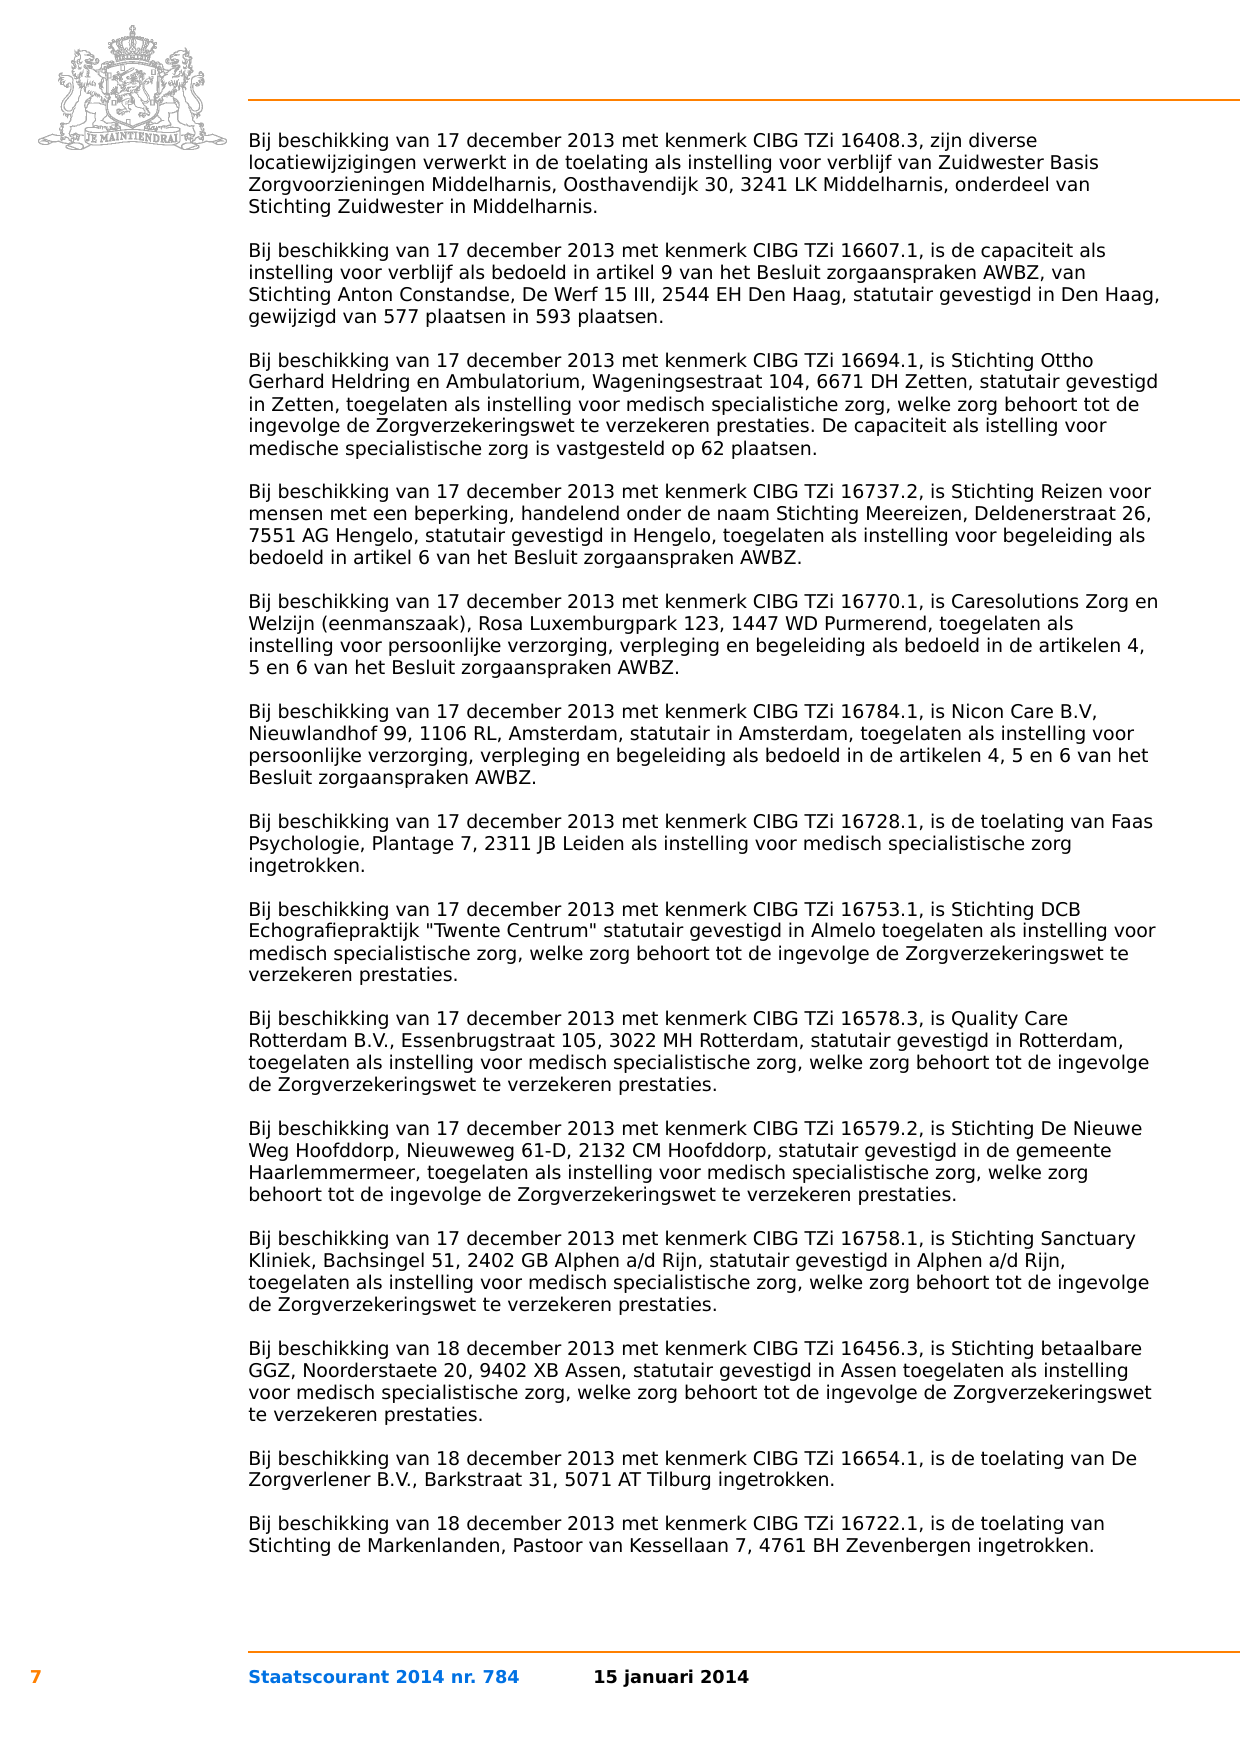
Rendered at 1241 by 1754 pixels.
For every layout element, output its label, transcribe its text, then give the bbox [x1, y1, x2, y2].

text Bij beschikking van 18 december 2013 met kenmerk CIBG TZi 16456.3, is Stichting betaalbare GGZ, Noorderstaete 20, 9402 XB Assen, statutair gevestigd in Assen toegelaten als instelling voor medisch specialistische zorg, welke zorg behoort tot de ingevolge de Zorgverzekeringswet te verzekeren prestaties. [248, 1338, 1163, 1426]
text Bij beschikking van 18 december 2013 met kenmerk CIBG TZi 16722.1, is de toelating van Stichting de Markenlanden, Pastoor van Kessellaan 7, 4761 BH Zevenbergen ingetrokken. [248, 1513, 1163, 1557]
text Bij beschikking van 17 december 2013 met kenmerk CIBG TZi 16408.3, zijn diverse locatiewijzigingen verwerkt in de toelating als instelling voor verblijf van Zuidwester Basis Zorgvoorzieningen Middelharnis, Oosthavendijk 30, 3241 LK Middelharnis, onderdeel van Stichting Zuidwester in Middelharnis. [248, 130, 1163, 218]
picture [38, 25, 227, 150]
text Bij beschikking van 17 december 2013 met kenmerk CIBG TZi 16758.1, is Stichting Sanctuary Kliniek, Bachsingel 51, 2402 GB Alphen a/d Rijn, statutair gevestigd in Alphen a/d Rijn, toegelaten als instelling voor medisch specialistische zorg, welke zorg behoort tot de ingevolge de Zorgverzekeringswet te verzekeren prestaties. [248, 1228, 1163, 1316]
text Bij beschikking van 17 december 2013 met kenmerk CIBG TZi 16753.1, is Stichting DCB Echografiepraktijk "Twente Centrum" statutair gevestigd in Almelo toegelaten als instelling voor medisch specialistische zorg, welke zorg behoort tot de ingevolge de Zorgverzekeringswet te verzekeren prestaties. [248, 898, 1163, 986]
text Bij beschikking van 17 december 2013 met kenmerk CIBG TZi 16737.2, is Stichting Reizen voor mensen met een beperking, handelend onder de naam Stichting Meereizen, Deldenerstraat 26, 7551 AG Hengelo, statutair gevestigd in Hengelo, toegelaten als instelling voor begeleiding als bedoeld in artikel 6 van het Besluit zorgaanspraken AWBZ. [248, 481, 1163, 569]
text Bij beschikking van 18 december 2013 met kenmerk CIBG TZi 16654.1, is de toelating van De Zorgverlener B.V., Barkstraat 31, 5071 AT Tilburg ingetrokken. [248, 1447, 1163, 1491]
text Bij beschikking van 17 december 2013 met kenmerk CIBG TZi 16770.1, is Caresolutions Zorg en Welzijn (eenmanszaak), Rosa Luxemburgpark 123, 1447 WD Purmerend, toegelaten als instelling voor persoonlijke verzorging, verpleging en begeleiding als bedoeld in de artikelen 4, 5 en 6 van het Besluit zorgaanspraken AWBZ. [248, 591, 1163, 679]
text Bij beschikking van 17 december 2013 met kenmerk CIBG TZi 16607.1, is de capaciteit als instelling voor verblijf als bedoeld in artikel 9 van het Besluit zorgaanspraken AWBZ, van Stichting Anton Constandse, De Werf 15 III, 2544 EH Den Haag, statutair gevestigd in Den Haag, gewijzigd van 577 plaatsen in 593 plaatsen. [248, 240, 1163, 328]
text Bij beschikking van 17 december 2013 met kenmerk CIBG TZi 16784.1, is Nicon Care B.V, Nieuwlandhof 99, 1106 RL, Amsterdam, statutair in Amsterdam, toegelaten als instelling voor persoonlijke verzorging, verpleging en begeleiding als bedoeld in de artikelen 4, 5 en 6 van het Besluit zorgaanspraken AWBZ. [248, 701, 1163, 789]
text Bij beschikking van 17 december 2013 met kenmerk CIBG TZi 16579.2, is Stichting De Nieuwe Weg Hoofddorp, Nieuweweg 61-D, 2132 CM Hoofddorp, statutair gevestigd in de gemeente Haarlemmermeer, toegelaten als instelling voor medisch specialistische zorg, welke zorg behoort tot de ingevolge de Zorgverzekeringswet te verzekeren prestaties. [248, 1118, 1163, 1206]
text Bij beschikking van 17 december 2013 met kenmerk CIBG TZi 16578.3, is Quality Care Rotterdam B.V., Essenbrugstraat 105, 3022 MH Rotterdam, statutair gevestigd in Rotterdam, toegelaten als instelling voor medisch specialistische zorg, welke zorg behoort tot de ingevolge de Zorgverzekeringswet te verzekeren prestaties. [248, 1008, 1163, 1096]
text Bij beschikking van 17 december 2013 met kenmerk CIBG TZi 16728.1, is de toelating van Faas Psychologie, Plantage 7, 2311 JB Leiden als instelling voor medisch specialistische zorg ingetrokken. [248, 811, 1163, 877]
text Bij beschikking van 17 december 2013 met kenmerk CIBG TZi 16694.1, is Stichting Ottho Gerhard Heldring en Ambulatorium, Wageningsestraat 104, 6671 DH Zetten, statutair gevestigd in Zetten, toegelaten als instelling voor medisch specialistiche zorg, welke zorg behoort tot de ingevolge de Zorgverzekeringswet te verzekeren prestaties. De capaciteit als istelling voor medische specialistische zorg is vastgesteld op 62 plaatsen. [248, 349, 1163, 459]
